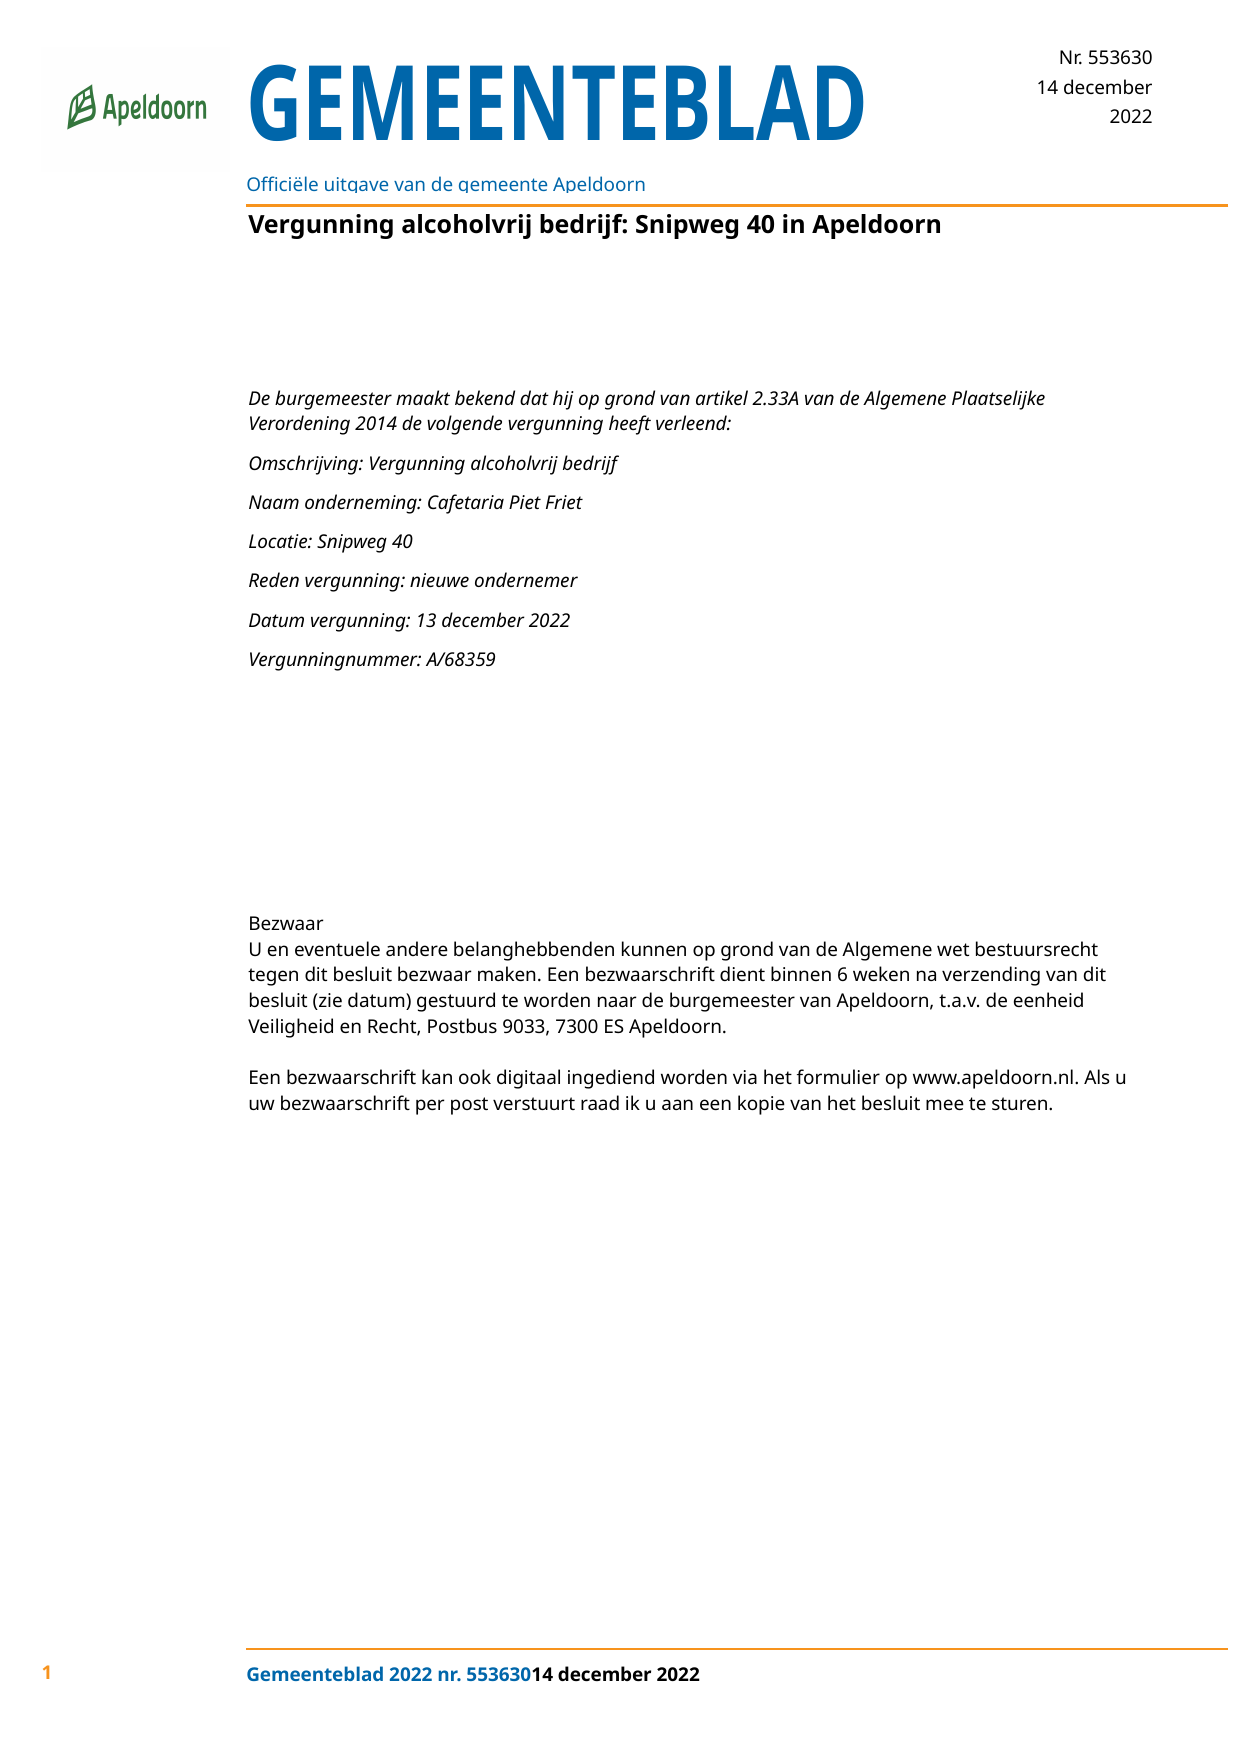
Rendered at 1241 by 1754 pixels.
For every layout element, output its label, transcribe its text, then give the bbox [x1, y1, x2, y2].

text De burgemeester maakt bekend dat hij op grond van artikel 2.33A van de Algemene Plaatselijke Verordening 2014 de volgende vergunning heeft verleend: [248, 385, 1152, 436]
picture [41, 47, 231, 172]
text Bezwaar [248, 910, 1152, 936]
text Naam onderneming: Cafetaria Piet Friet [248, 489, 1152, 515]
text Reden vergunning: nieuwe ondernemer [248, 567, 1152, 593]
text Omschrijving: Vergunning alcoholvrij bedrijf [248, 450, 1152, 475]
text U en eventuele andere belanghebbenden kunnen op grond van de Algemene wet bestuursrecht tegen dit besluit bezwaar maken. Een bezwaarschrift dient binnen 6 weken na verzending van dit besluit (zie datum) gestuurd te worden naar de burgemeester van Apeldoorn, t.a.v. de eenheid Veiligheid en Recht, Postbus 9033, 7300 ES Apeldoorn. [248, 936, 1152, 1039]
text Datum vergunning: 13 december 2022 [248, 607, 1152, 632]
text Een bezwaarschrift kan ook digitaal ingediend worden via het formulier op www.apeldoorn.nl. Als u uw bezwaarschrift per post verstuurt raad ik u aan een kopie van het besluit mee te sturen. [248, 1064, 1152, 1116]
text Vergunning alcoholvrij bedrijf: Snipweg 40 in Apeldoorn [248, 207, 1152, 241]
text Locatie: Snipweg 40 [248, 528, 1152, 554]
text Vergunningnummer: A/68359 [248, 646, 1152, 672]
